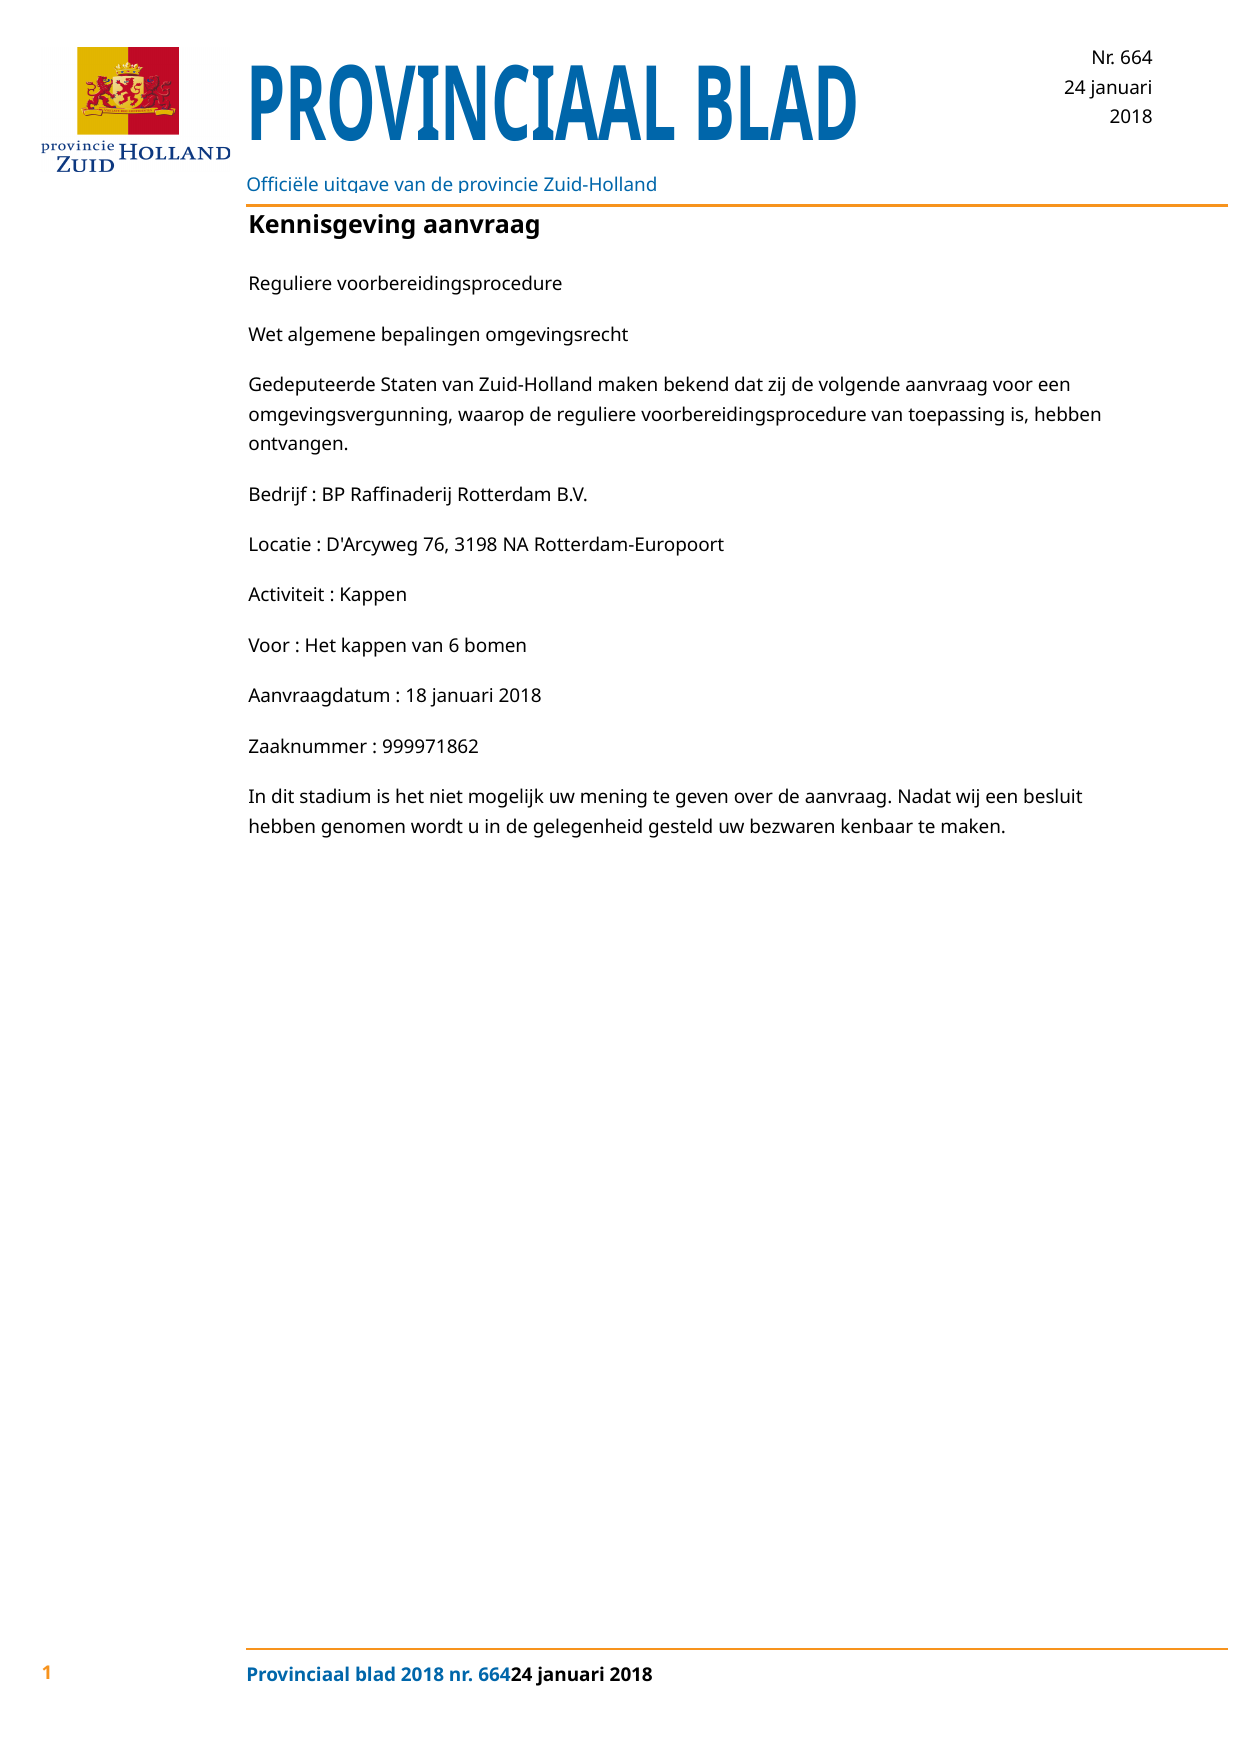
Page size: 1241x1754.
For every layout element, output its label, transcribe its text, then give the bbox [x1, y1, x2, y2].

text Bedrijf : BP Raffinaderij Rotterdam B.V. [248, 481, 1152, 506]
text In dit stadium is het niet mogelijk uw mening te geven over de aanvraag. Nadat wij een besluit hebben genomen wordt u in de gelegenheid gesteld uw bezwaren kenbaar te maken. [248, 783, 1152, 838]
text Zaaknummer : 999971862 [248, 733, 1152, 758]
text Gedeputeerde Staten van Zuid-Holland maken bekend dat zij de volgende aanvraag voor een omgevingsvergunning, waarop de reguliere voorbereidingsprocedure van toepassing is, hebben ontvangen. [248, 371, 1152, 456]
text Wet algemene bepalingen omgevingsrecht [248, 321, 1152, 346]
text Voor : Het kappen van 6 bomen [248, 632, 1152, 658]
text Locatie : D'Arcyweg 76, 3198 NA Rotterdam-Europoort [248, 531, 1152, 557]
picture [41, 47, 231, 172]
text Kennisgeving aanvraag [248, 207, 1152, 241]
text Activiteit : Kappen [248, 582, 1152, 607]
text Aanvraagdatum : 18 januari 2018 [248, 682, 1152, 708]
text Reguliere voorbereidingsprocedure [248, 270, 1152, 296]
